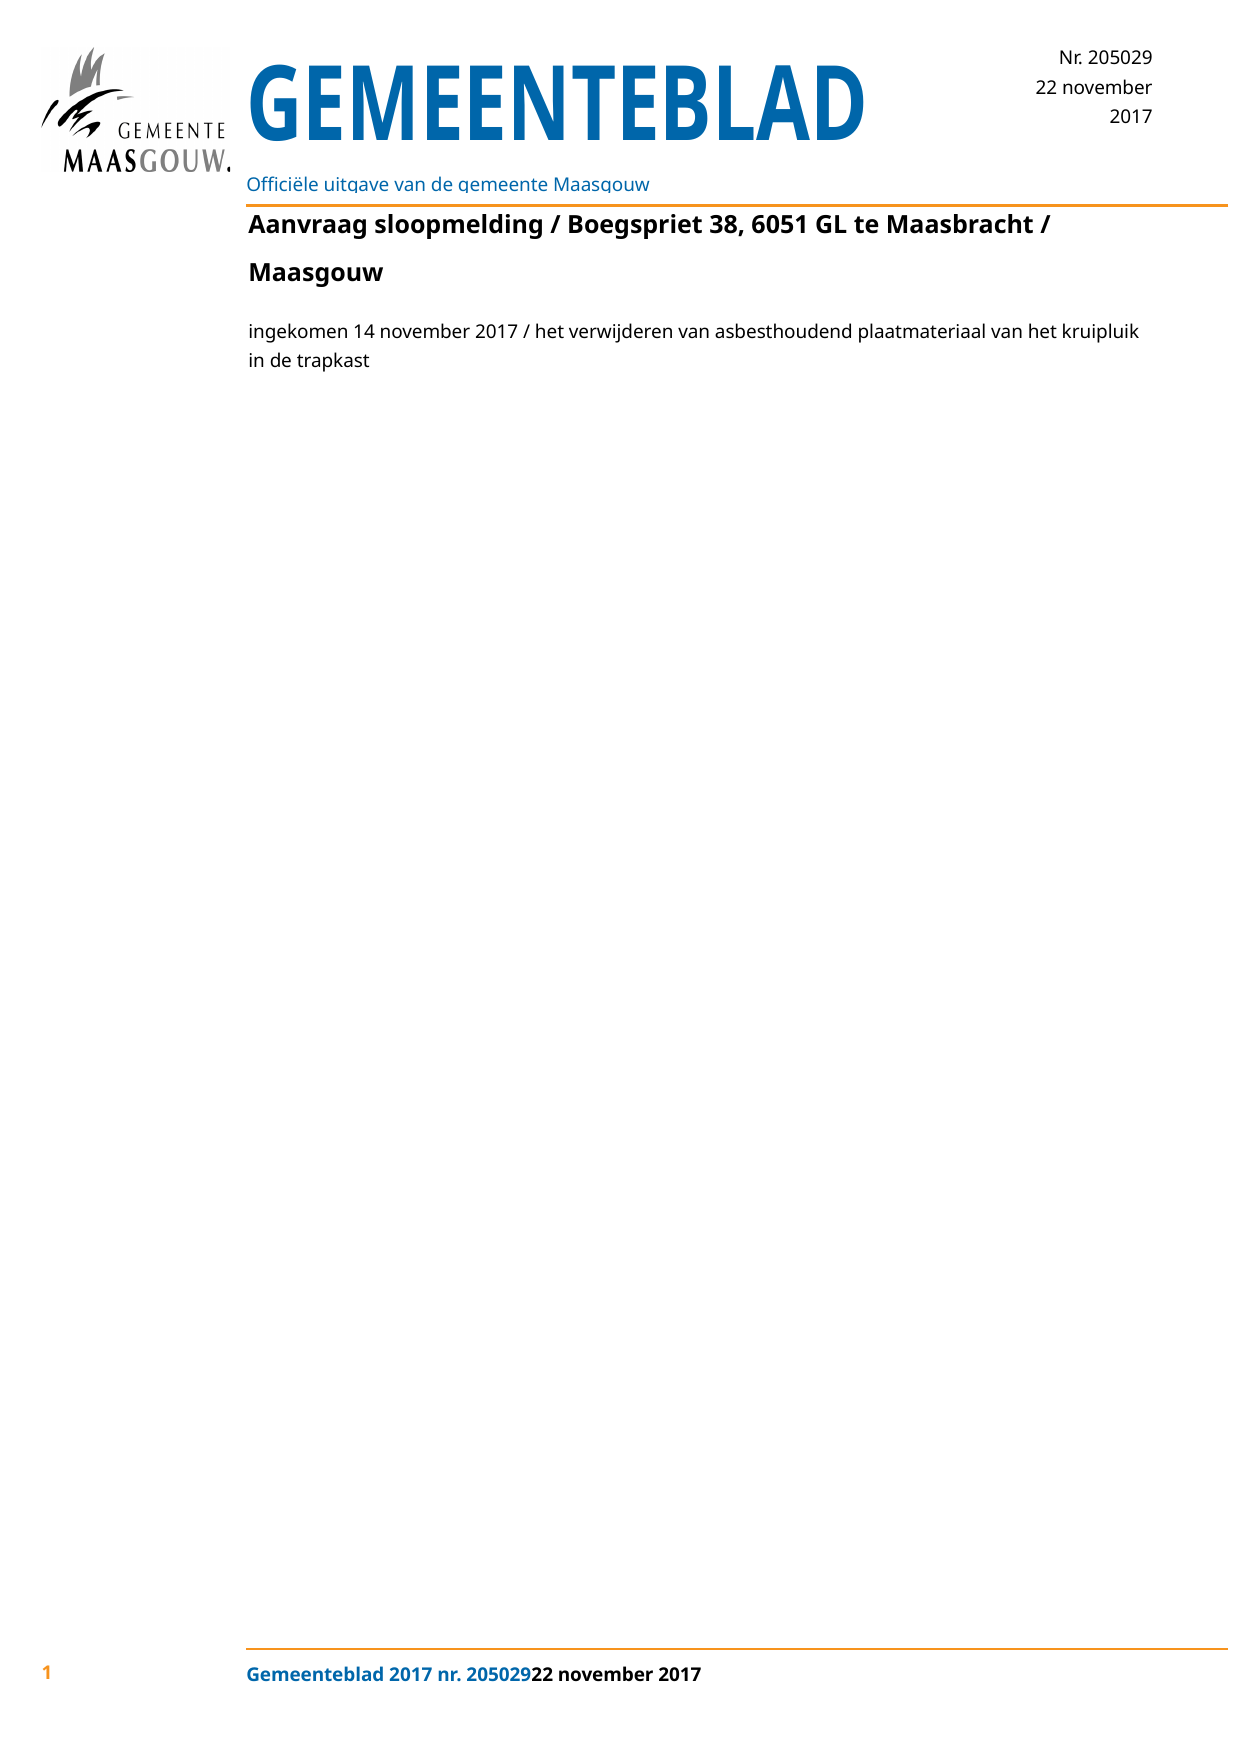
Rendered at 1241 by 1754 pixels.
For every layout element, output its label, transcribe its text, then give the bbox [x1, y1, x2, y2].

text Aanvraag sloopmelding / Boegspriet 38, 6051 GL te Maasbracht / Maasgouw [248, 207, 1152, 288]
text ingekomen 14 november 2017 / het verwijderen van asbesthoudend plaatmateriaal van het kruipluik in de trapkast [248, 318, 1152, 373]
picture [41, 47, 231, 172]
